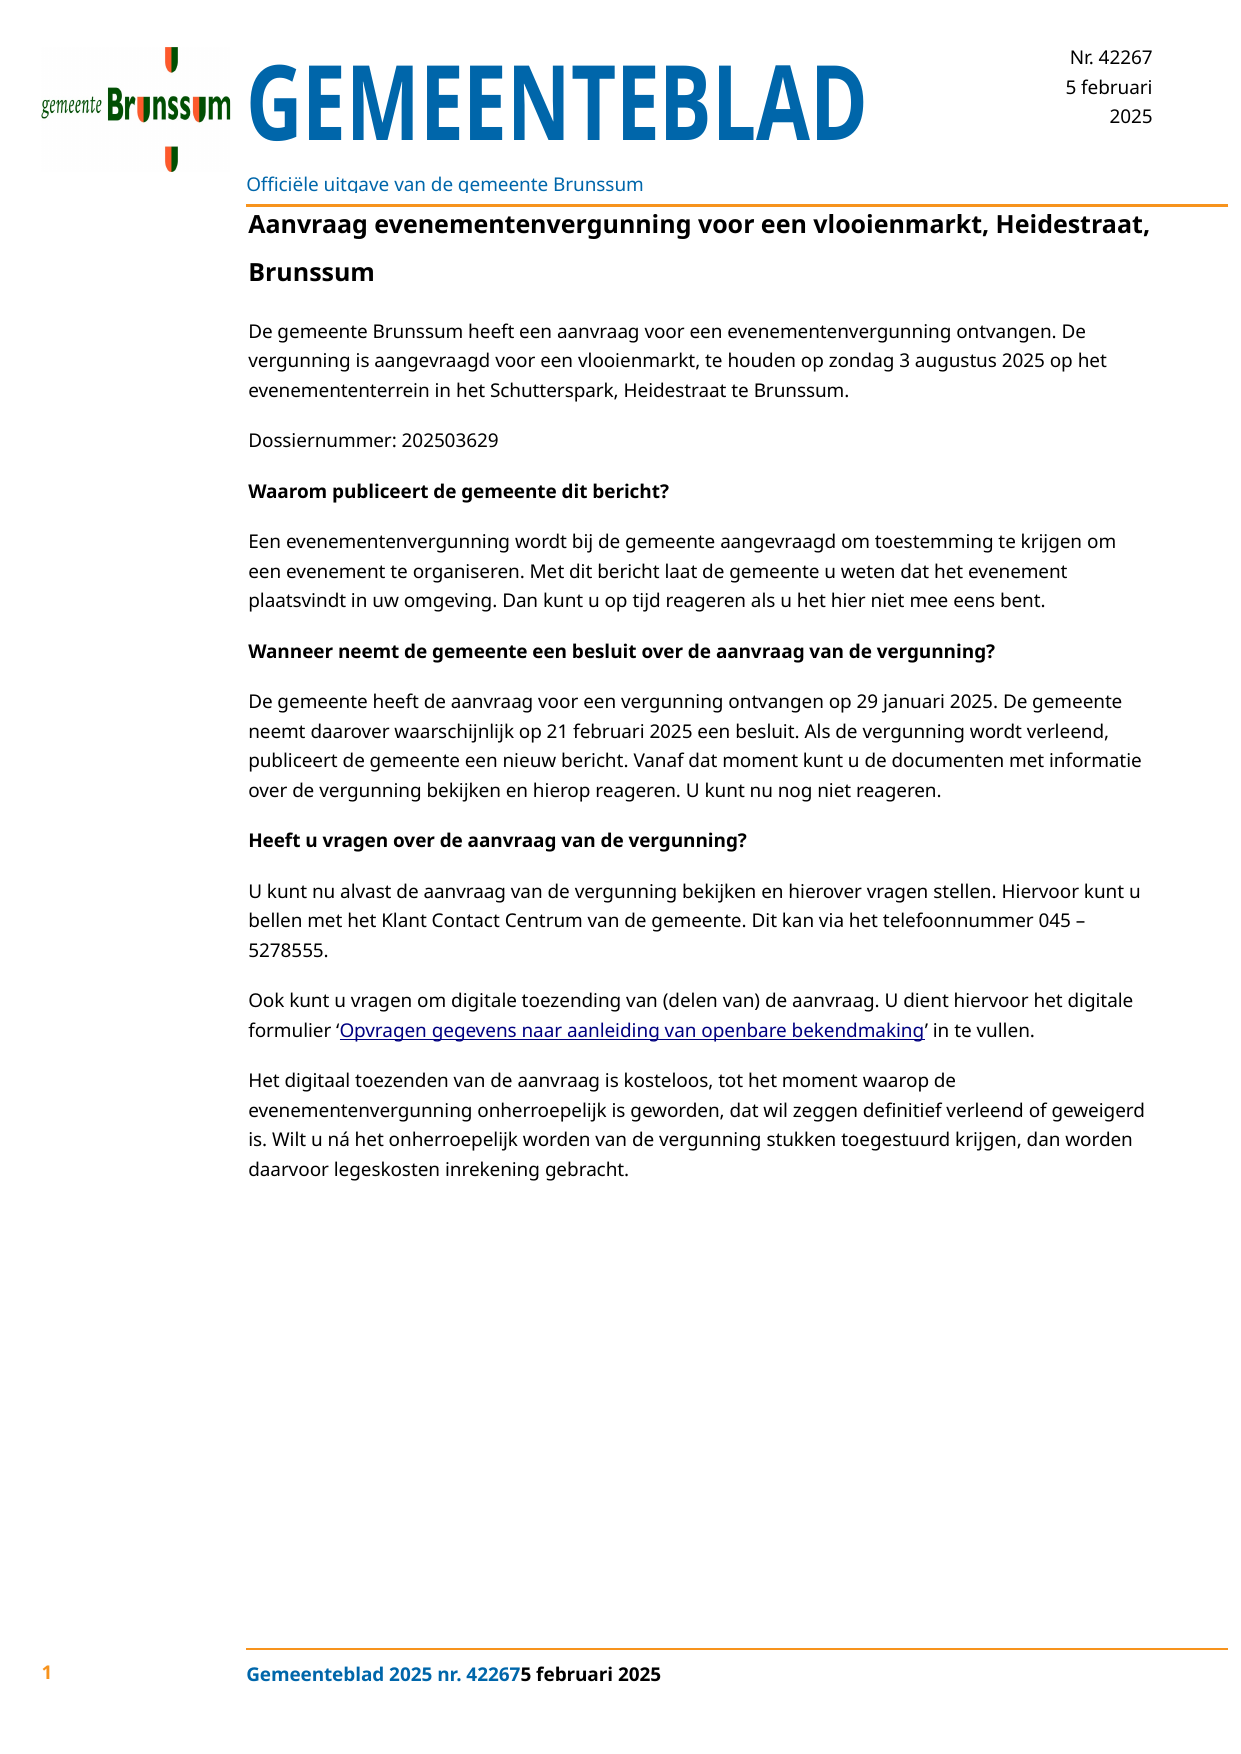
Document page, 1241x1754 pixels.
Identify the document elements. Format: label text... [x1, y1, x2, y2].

text Dossiernummer: 202503629 [248, 427, 1152, 453]
text De gemeente heeft de aanvraag voor een vergunning ontvangen op 29 januari 2025. De gemeente neemt daarover waarschijnlijk op 21 februari 2025 een besluit. Als de vergunning wordt verleend, publiceert de gemeente een nieuw bericht. Vanaf dat moment kunt u de documenten met informatie over de vergunning bekijken en hierop reageren. U kunt nu nog niet reageren. [248, 688, 1152, 803]
text Ook kunt u vragen om digitale toezending van (delen van) de aanvraag. U dient hiervoor het digitale formulier ‘Opvragen gegevens naar aanleiding van openbare bekendmaking’ in te vullen. [248, 987, 1152, 1043]
picture [41, 47, 231, 172]
text Heeft u vragen over de aanvraag van de vergunning? [248, 827, 1152, 853]
text De gemeente Brunssum heeft een aanvraag voor een evenementenvergunning ontvangen. De vergunning is aangevraagd voor een vlooienmarkt, te houden op zondag 3 augustus 2025 op het evenemententerrein in het Schutterspark, Heidestraat te Brunssum. [248, 318, 1152, 403]
text Waarom publiceert de gemeente dit bericht? [248, 478, 1152, 504]
text Wanneer neemt de gemeente een besluit over de aanvraag van de vergunning? [248, 638, 1152, 664]
text Het digitaal toezenden van de aanvraag is kosteloos, tot het moment waarop de evenementenvergunning onherroepelijk is geworden, dat wil zeggen definitief verleend of geweigerd is. Wilt u ná het onherroepelijk worden van de vergunning stukken toegestuurd krijgen, dan worden daarvoor legeskosten inrekening gebracht. [248, 1067, 1152, 1182]
text U kunt nu alvast de aanvraag van de vergunning bekijken en hierover vragen stellen. Hiervoor kunt u bellen met het Klant Contact Centrum van de gemeente. Dit kan via het telefoonnummer 045 – 5278555. [248, 878, 1152, 963]
text Een evenementenvergunning wordt bij de gemeente aangevraagd om toestemming te krijgen om een evenement te organiseren. Met dit bericht laat de gemeente u weten dat het evenement plaatsvindt in uw omgeving. Dan kunt u op tijd reageren als u het hier niet mee eens bent. [248, 528, 1152, 613]
text Aanvraag evenementenvergunning voor een vlooienmarkt, Heidestraat, Brunssum [248, 207, 1152, 288]
